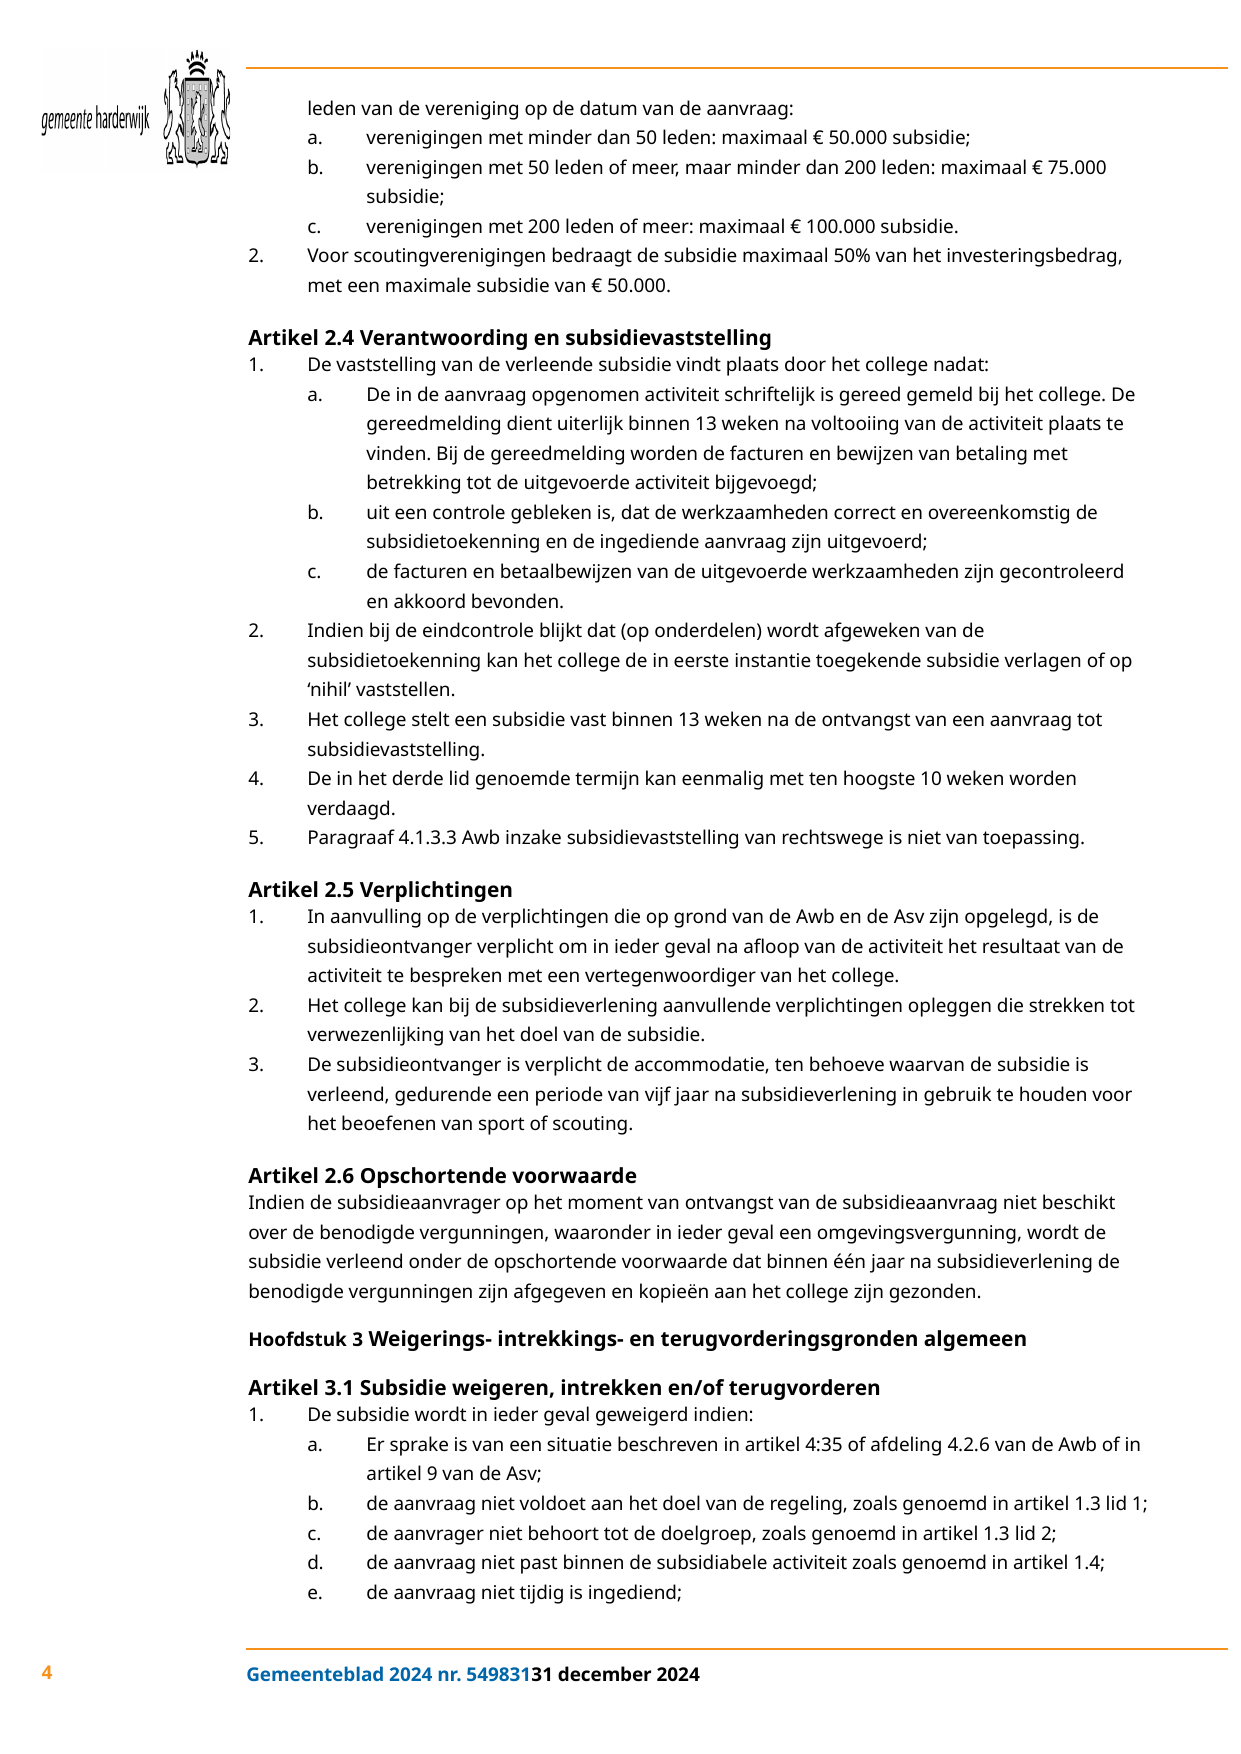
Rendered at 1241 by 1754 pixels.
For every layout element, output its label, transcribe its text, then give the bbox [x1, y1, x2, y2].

list De subsidie wordt in ieder geval geweigerd indien: [248, 1401, 1152, 1427]
list De in de aanvraag opgenomen activiteit schriftelijk is gereed gemeld bij het college. De gereedmelding dient uiterlijk binnen 13 weken na voltooiing van de activiteit plaats te vinden. Bij de gereedmelding worden de facturen en bewijzen van betaling met betrekking tot de uitgevoerde activiteit bijgevoegd; [307, 381, 1152, 495]
list verenigingen met minder dan 50 leden: maximaal € 50.000 subsidie; [307, 124, 1152, 150]
list Indien bij de eindcontrole blijkt dat (op onderdelen) wordt afgeweken van de subsidietoekenning kan het college de in eerste instantie toegekende subsidie verlagen of op ‘nihil’ vaststellen. [248, 617, 1152, 702]
list de aanvraag niet tijdig is ingediend; [307, 1579, 1152, 1604]
list leden van de vereniging op de datum van de aanvraag: [248, 95, 1152, 121]
text Indien de subsidieaanvrager op het moment van ontvangst van de subsidieaanvraag niet beschikt over de benodigde vergunningen, waaronder in ieder geval een omgevingsvergunning, wordt de subsidie verleend onder de opschortende voorwaarde dat binnen één jaar na subsidieverlening de benodigde vergunningen zijn afgegeven en kopieën aan het college zijn gezonden. [248, 1189, 1152, 1304]
list de aanvraag niet past binnen de subsidiabele activiteit zoals genoemd in artikel 1.4; [307, 1549, 1152, 1575]
list verenigingen met 200 leden of meer: maximaal € 100.000 subsidie. [307, 213, 1152, 239]
list De in het derde lid genoemde termijn kan eenmalig met ten hoogste 10 weken worden verdaagd. [248, 765, 1152, 821]
list verenigingen met 50 leden of meer, maar minder dan 200 leden: maximaal € 75.000 subsidie; [307, 154, 1152, 209]
picture [41, 47, 231, 172]
list de aanvraag niet voldoet aan het doel van de regeling, zoals genoemd in artikel 1.3 lid 1; [307, 1490, 1152, 1516]
list de facturen en betaalbewijzen van de uitgevoerde werkzaamheden zijn gecontroleerd en akkoord bevonden. [307, 558, 1152, 613]
list Het college kan bij de subsidieverlening aanvullende verplichtingen opleggen die strekken tot verwezenlijking van het doel van de subsidie. [248, 992, 1152, 1047]
text Artikel 2.4 Verantwoording en subsidievaststelling [248, 323, 1152, 351]
list de aanvrager niet behoort tot de doelgroep, zoals genoemd in artikel 1.3 lid 2; [307, 1520, 1152, 1545]
list De subsidieontvanger is verplicht de accommodatie, ten behoeve waarvan de subsidie is verleend, gedurende een periode van vijf jaar na subsidieverlening in gebruik te houden voor het beoefenen van sport of scouting. [248, 1051, 1152, 1136]
text Artikel 2.6 Opschortende voorwaarde [248, 1161, 1152, 1189]
list uit een controle gebleken is, dat de werkzaamheden correct en overeenkomstig de subsidietoekenning en de ingediende aanvraag zijn uitgevoerd; [307, 499, 1152, 554]
list De vaststelling van de verleende subsidie vindt plaats door het college nadat: [248, 351, 1152, 377]
text Artikel 2.5 Verplichtingen [248, 875, 1152, 903]
list In aanvulling op de verplichtingen die op grond van de Awb en de Asv zijn opgelegd, is de subsidieontvanger verplicht om in ieder geval na afloop van de activiteit het resultaat van de activiteit te bespreken met een vertegenwoordiger van het college. [248, 903, 1152, 988]
list Het college stelt een subsidie vast binnen 13 weken na de ontvangst van een aanvraag tot subsidievaststelling. [248, 706, 1152, 761]
list Er sprake is van een situatie beschreven in artikel 4:35 of afdeling 4.2.6 van de Awb of in artikel 9 van de Asv; [307, 1431, 1152, 1486]
text Hoofdstuk 3 Weigerings- intrekkings- en terugvorderingsgronden algemeen [248, 1324, 1152, 1352]
list Voor scoutingverenigingen bedraagt de subsidie maximaal 50% van het investeringsbedrag, met een maximale subsidie van € 50.000. [248, 243, 1152, 298]
text Artikel 3.1 Subsidie weigeren, intrekken en/of terugvorderen [248, 1373, 1152, 1401]
list Paragraaf 4.1.3.3 Awb inzake subsidievaststelling van rechtswege is niet van toepassing. [248, 824, 1152, 850]
